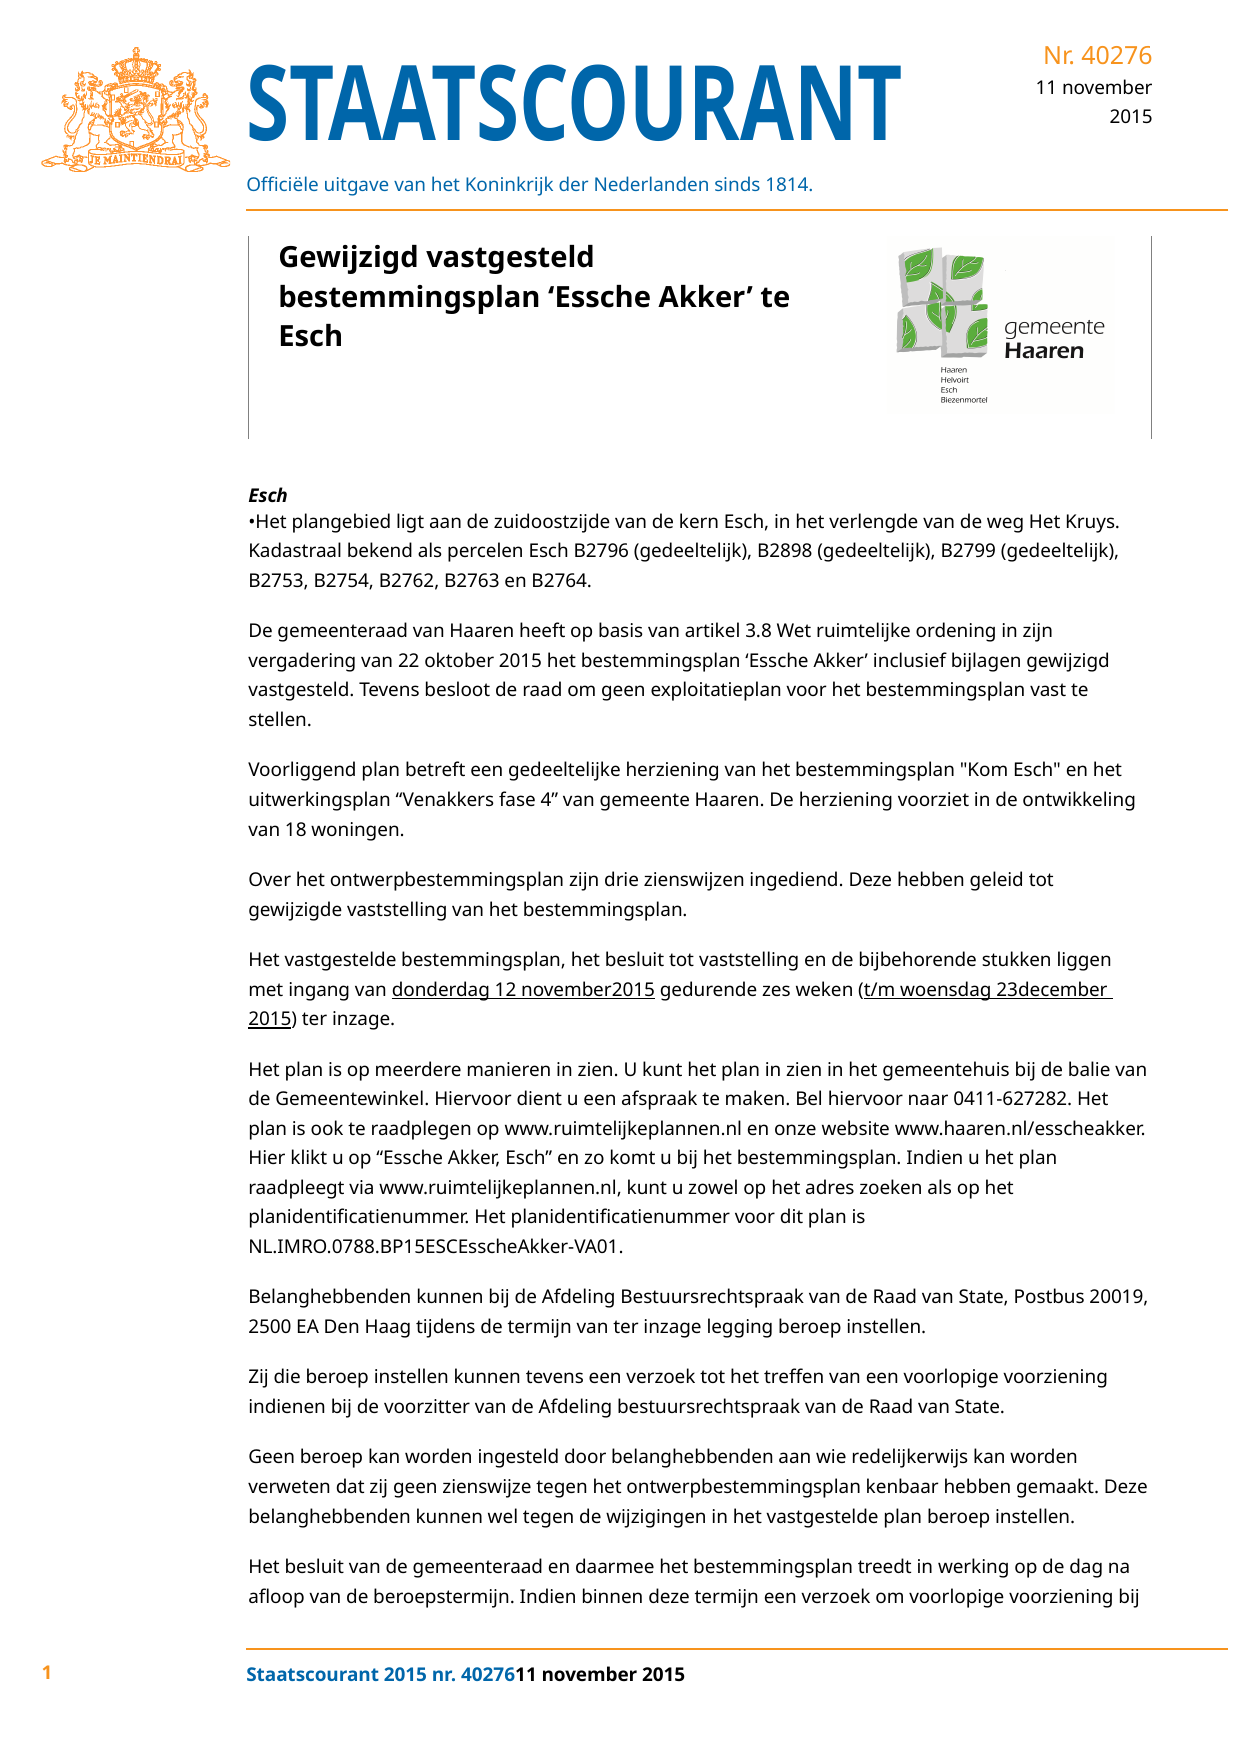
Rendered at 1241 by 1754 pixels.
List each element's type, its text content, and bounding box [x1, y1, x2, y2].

table_header [850, 414, 1151, 439]
picture [41, 47, 231, 172]
table_header [1115, 236, 1151, 413]
text De gemeenteraad van Haaren heeft op basis van artikel 3.8 Wet ruimtelijke ordening in zijn vergadering van 22 oktober 2015 het bestemmingsplan ‘Essche Akker’ inclusief bijlagen gewijzigd vastgesteld. Tevens besloot de raad om geen exploitatieplan voor het bestemmingsplan vast te stellen. [248, 617, 1152, 732]
text •Het plangebied ligt aan de zuidoostzijde van de kern Esch, in het verlengde van de weg Het Kruys. Kadastraal bekend als percelen Esch B2796 (gedeeltelijk), B2898 (gedeeltelijk), B2799 (gedeeltelijk), B2753, B2754, B2762, B2763 en B2764. [248, 508, 1152, 593]
text Het plan is op meerdere manieren in zien. U kunt het plan in zien in het gemeentehuis bij de balie van de Gemeentewinkel. Hiervoor dient u een afspraak te maken. Bel hiervoor naar 0411-627282. Het plan is ook te raadplegen op www.ruimtelijkeplannen.nl en onze website www.haaren.nl/esscheakker. Hier klikt u op “Essche Akker, Esch” en zo komt u bij het bestemmingsplan. Indien u het plan raadpleegt via www.ruimtelijkeplannen.nl, kunt u zowel op het adres zoeken als op het planidentificatienummer. Het planidentificatienummer voor dit plan is NL.IMRO.0788.BP15ESCEsscheAkker-VA01. [248, 1056, 1152, 1259]
table_header [850, 236, 886, 413]
text Het vastgestelde bestemmingsplan, het besluit tot vaststelling en de bijbehorende stukken liggen met ingang van donderdag 12 november2015 gedurende zes weken (t/m woensdag 23december 2015) ter inzage. [248, 946, 1152, 1031]
text Zij die beroep instellen kunnen tevens een verzoek tot het treffen van een voorlopige voorziening indienen bij de voorzitter van de Afdeling bestuursrechtspraak van de Raad van State. [248, 1364, 1152, 1419]
text Voorliggend plan betreft een gedeeltelijke herziening van het bestemmingsplan "Kom Esch" en het uitwerkingsplan “Venakkers fase 4” van gemeente Haaren. De herziening voorziet in de ontwikkeling van 18 woningen. [248, 757, 1152, 842]
text Het besluit van de gemeenteraad en daarmee het bestemmingsplan treedt in werking op de dag na afloop van de beroepstermijn. Indien binnen deze termijn een verzoek om voorlopige voorziening bij [248, 1553, 1152, 1609]
text Geen beroep kan worden ingesteld door belanghebbenden aan wie redelijkerwijs kan worden verweten dat zij geen zienswijze tegen het ontwerpbestemmingsplan kenbaar hebben gemaakt. Deze belanghebbenden kunnen wel tegen de wijzigingen in het vastgestelde plan beroep instellen. [248, 1444, 1152, 1529]
table_header Gewijzigd vastgesteld bestemmingsplan ‘Essche Akker’ te Esch [249, 236, 850, 439]
text Belanghebbenden kunnen bij de Afdeling Bestuursrechtspraak van de Raad van State, Postbus 20019, 2500 EA Den Haag tijdens de termijn van ter inzage legging beroep instellen. [248, 1284, 1152, 1339]
text Over het ontwerpbestemmingsplan zijn drie zienswijzen ingediend. Deze hebben geleid tot gewijzigde vaststelling van het bestemmingsplan. [248, 866, 1152, 922]
text Esch [248, 482, 1152, 508]
picture [886, 236, 1115, 414]
